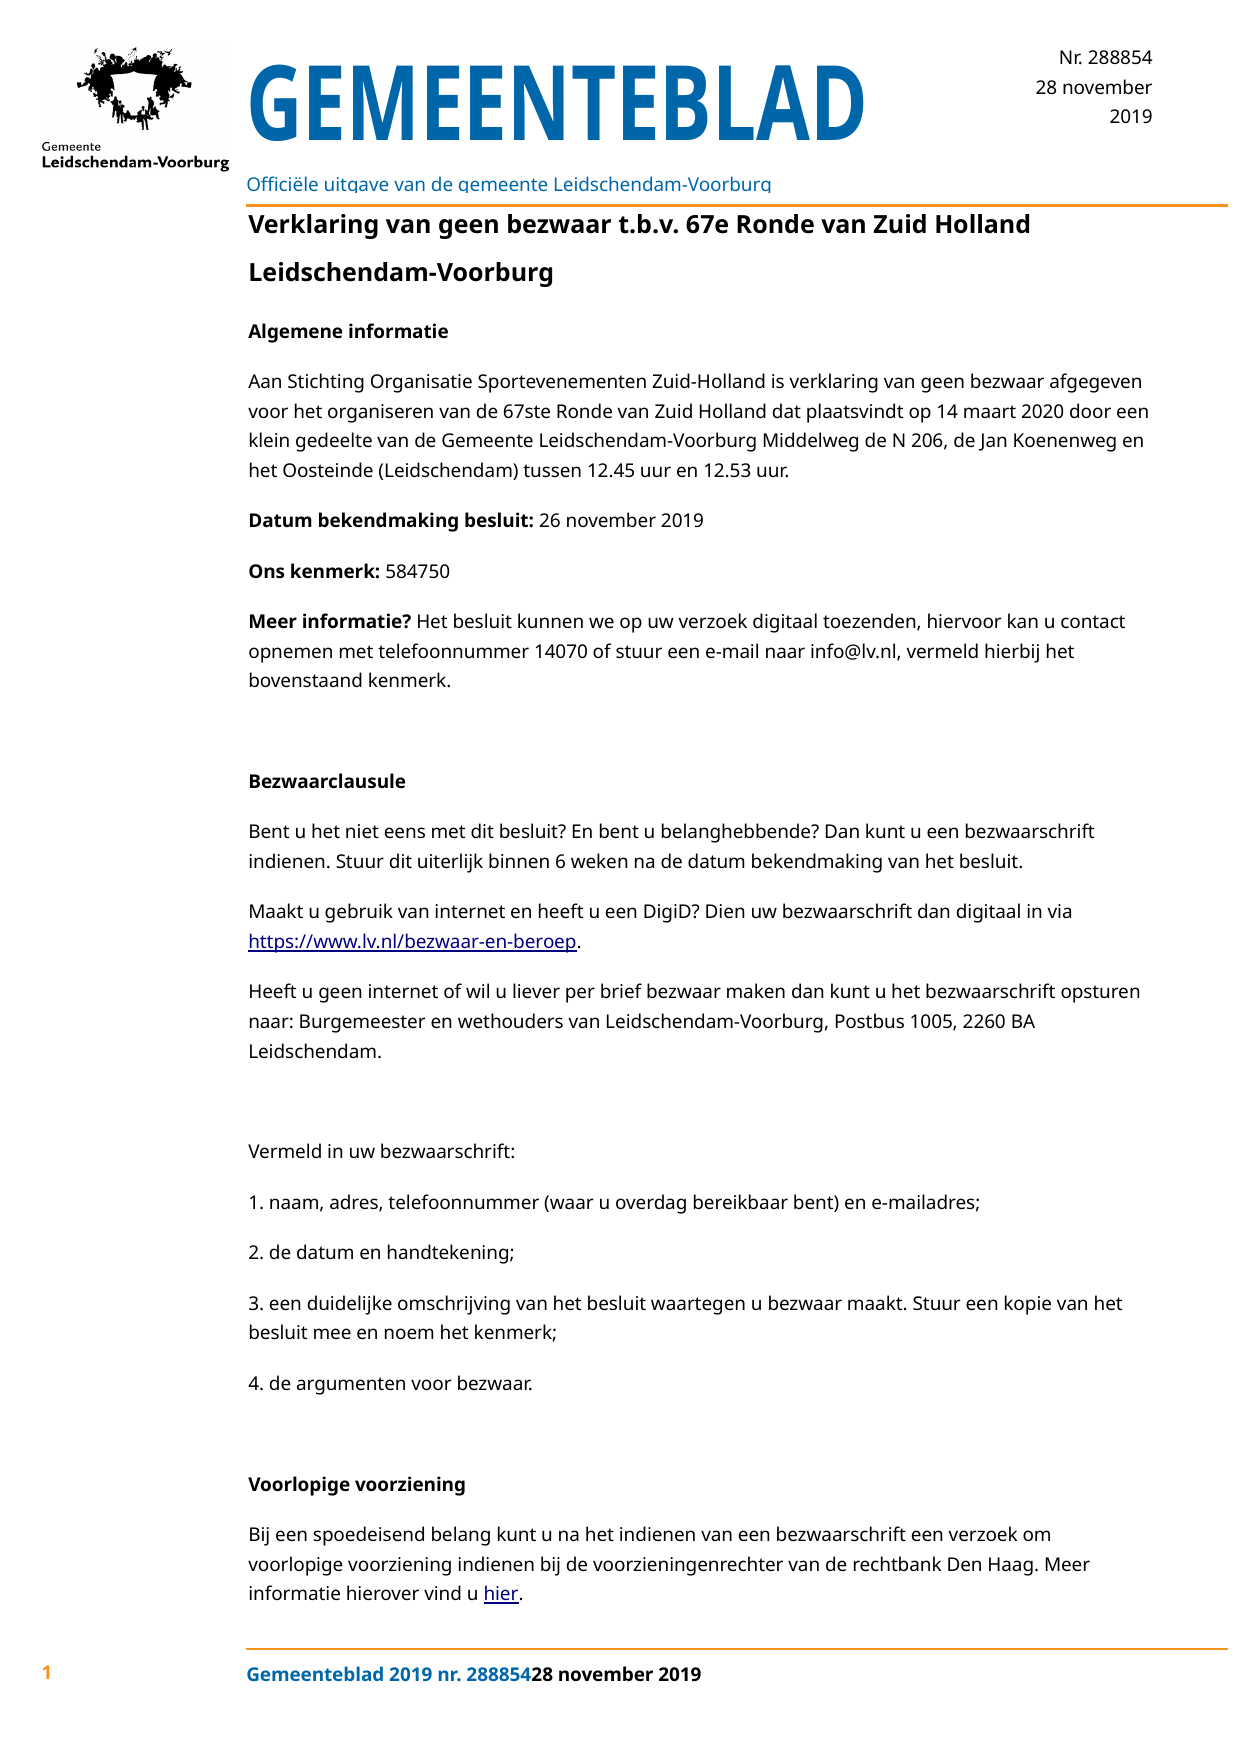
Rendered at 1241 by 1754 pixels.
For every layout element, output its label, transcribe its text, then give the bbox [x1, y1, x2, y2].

picture [41, 47, 231, 172]
text Verklaring van geen bezwaar t.b.v. 67e Ronde van Zuid Holland Leidschendam-Voorburg [248, 207, 1152, 288]
text Ons kenmerk: 584750 [248, 558, 1152, 584]
text Bent u het niet eens met dit besluit? En bent u belanghebbende? Dan kunt u een bezwaarschrift indienen. Stuur dit uiterlijk binnen 6 weken na de datum bekendmaking van het besluit. [248, 819, 1152, 874]
text Datum bekendmaking besluit: 26 november 2019 [248, 507, 1152, 533]
text 4. de argumenten voor bezwaar. [248, 1370, 1152, 1396]
text 2. de datum en handtekening; [248, 1239, 1152, 1265]
text Aan Stichting Organisatie Sportevenementen Zuid-Holland is verklaring van geen bezwaar afgegeven voor het organiseren van de 67ste Ronde van Zuid Holland dat plaatsvindt op 14 maart 2020 door een klein gedeelte van de Gemeente Leidschendam-Voorburg Middelweg de N 206, de Jan Koenenweg en het Oosteinde (Leidschendam) tussen 12.45 uur en 12.53 uur. [248, 368, 1152, 483]
text Heeft u geen internet of wil u liever per brief bezwaar maken dan kunt u het bezwaarschrift opsturen naar: Burgemeester en wethouders van Leidschendam-Voorburg, Postbus 1005, 2260 BA Leidschendam. [248, 979, 1152, 1064]
text 1. naam, adres, telefoonnummer (waar u overdag bereikbaar bent) en e-mailadres; [248, 1189, 1152, 1215]
text Vermeld in uw bezwaarschrift: [248, 1139, 1152, 1164]
text Bij een spoedeisend belang kunt u na het indienen van een bezwaarschrift een verzoek om voorlopige voorziening indienen bij de voorzieningenrechter van de rechtbank Den Haag. Meer informatie hierover vind u hier. [248, 1521, 1152, 1606]
text Bezwaarclausule [248, 768, 1152, 794]
text Voorlopige voorziening [248, 1471, 1152, 1497]
text Maakt u gebruik van internet en heeft u een DigiD? Dien uw bezwaarschrift dan digitaal in via https://www.lv.nl/bezwaar-en-beroep. [248, 899, 1152, 954]
text 3. een duidelijke omschrijving van het besluit waartegen u bezwaar maakt. Stuur een kopie van het besluit mee en noem het kenmerk; [248, 1290, 1152, 1345]
text Algemene informatie [248, 318, 1152, 344]
text Meer informatie? Het besluit kunnen we op uw verzoek digitaal toezenden, hiervoor kan u contact opnemen met telefoonnummer 14070 of stuur een e-mail naar info@lv.nl, vermeld hierbij het bovenstaand kenmerk. [248, 608, 1152, 693]
